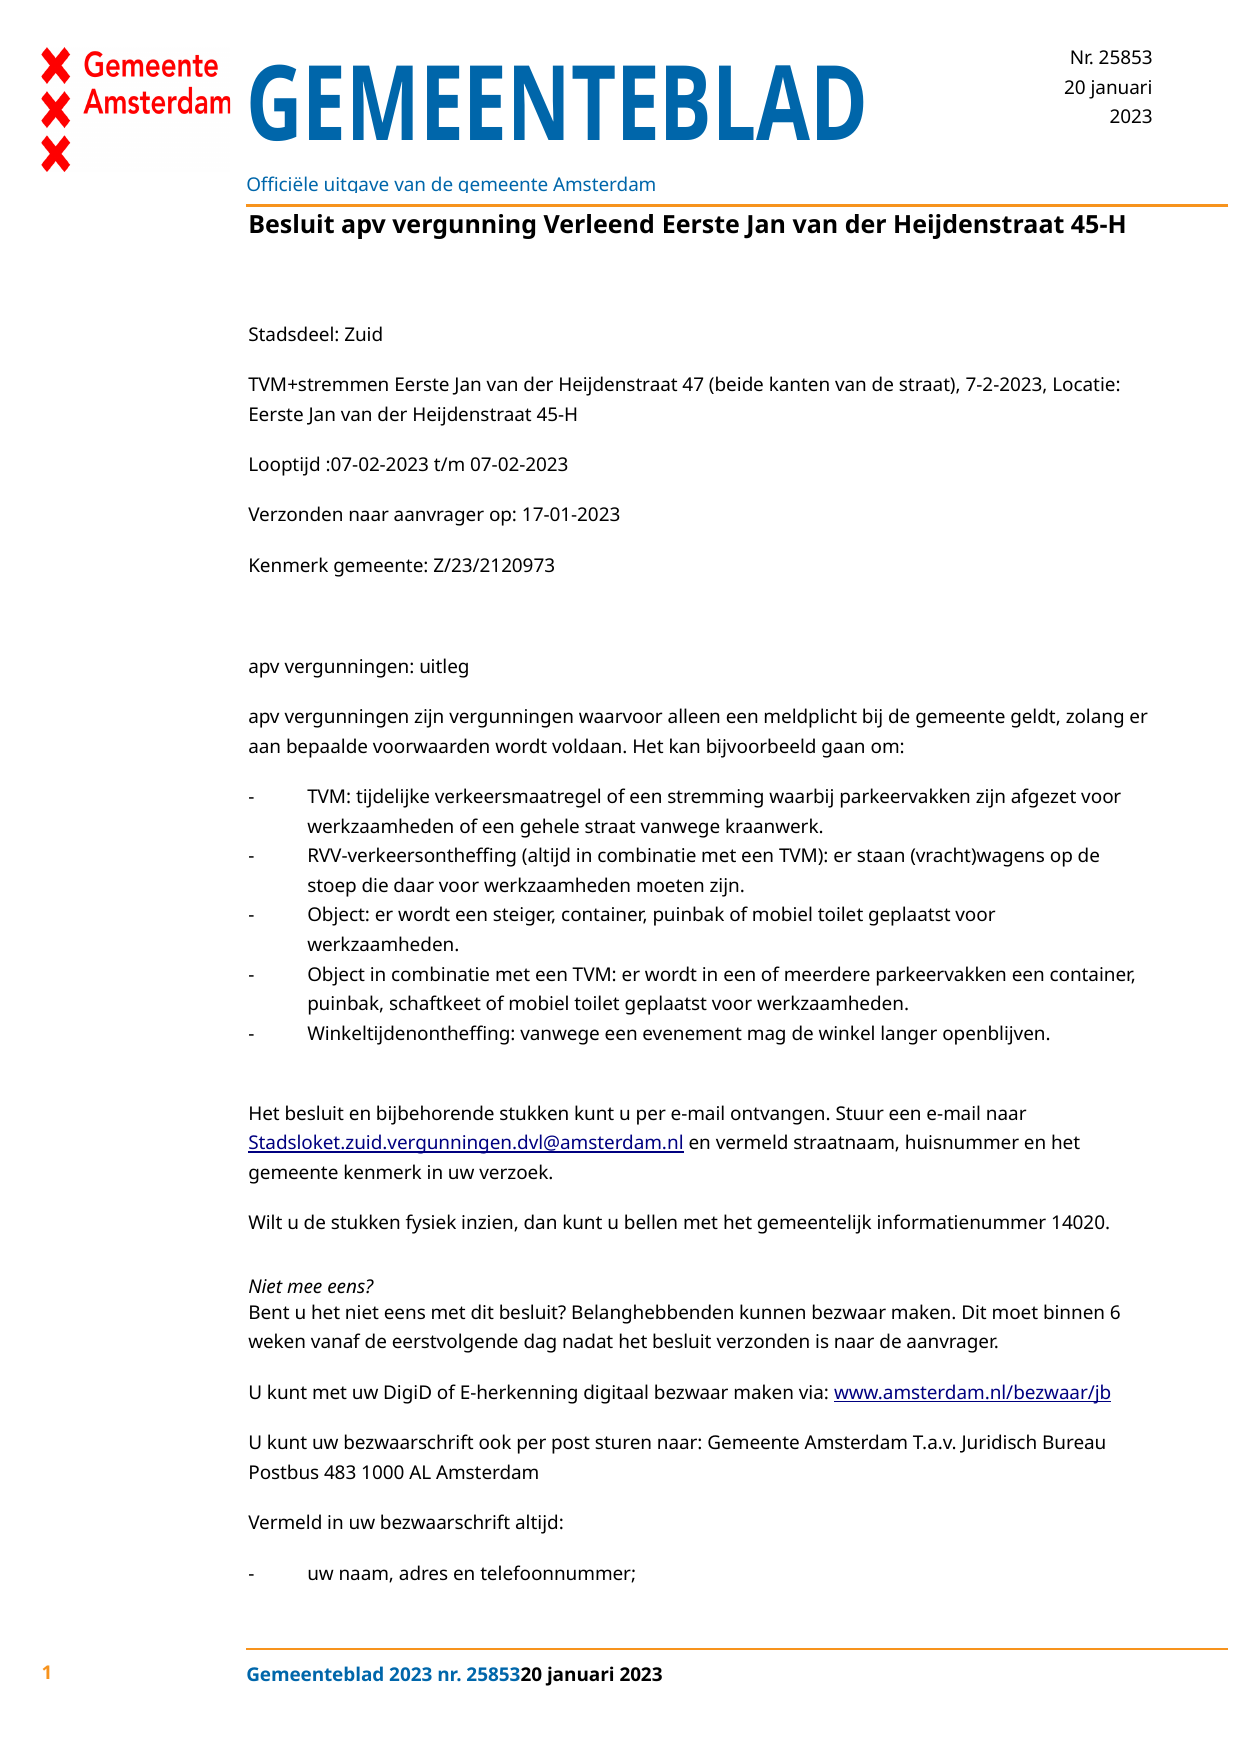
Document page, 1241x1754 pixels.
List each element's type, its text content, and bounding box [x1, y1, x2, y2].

text Looptijd :07-02-2023 t/m 07-02-2023 [248, 451, 1152, 477]
list Winkeltijdenontheffing: vanwege een evenement mag de winkel langer openblijven. [248, 1020, 1152, 1046]
text U kunt met uw DigiD of E-herkenning digitaal bezwaar maken via: www.amsterdam.nl/bezwaar/jb [248, 1379, 1152, 1405]
text Wilt u de stukken fysiek inzien, dan kunt u bellen met het gemeentelijk informatienummer 14020. [248, 1209, 1152, 1235]
text apv vergunningen: uitleg [248, 653, 1152, 678]
text Stadsdeel: Zuid [248, 321, 1152, 346]
text TVM+stremmen Eerste Jan van der Heijdenstraat 47 (beide kanten van de straat), 7-2-2023, Locatie: Eerste Jan van der Heijdenstraat 45-H [248, 371, 1152, 426]
text Het besluit en bijbehorende stukken kunt u per e-mail ontvangen. Stuur een e-mail naar Stadsloket.zuid.vergunningen.dvl@amsterdam.nl en vermeld straatnaam, huisnummer en het gemeente kenmerk in uw verzoek. [248, 1100, 1152, 1185]
text apv vergunningen zijn vergunningen waarvoor alleen een meldplicht bij de gemeente geldt, zolang er aan bepaalde voorwaarden wordt voldaan. Het kan bijvoorbeeld gaan om: [248, 703, 1152, 758]
list RVV-verkeersontheffing (altijd in combinatie met een TVM): er staan (vracht)wagens op de stoep die daar voor werkzaamheden moeten zijn. [248, 842, 1152, 898]
text Vermeld in uw bezwaarschrift altijd: [248, 1509, 1152, 1535]
text Besluit apv vergunning Verleend Eerste Jan van der Heijdenstraat 45-H [248, 207, 1152, 241]
list Object: er wordt een steiger, container, puinbak of mobiel toilet geplaatst voor werkzaamheden. [248, 902, 1152, 957]
text Kenmerk gemeente: Z/23/2120973 [248, 552, 1152, 578]
picture [41, 47, 231, 172]
text Niet mee eens? [248, 1273, 1152, 1299]
list Object in combinatie met een TVM: er wordt in een of meerdere parkeervakken een container, puinbak, schaftkeet of mobiel toilet geplaatst voor werkzaamheden. [248, 961, 1152, 1016]
text U kunt uw bezwaarschrift ook per post sturen naar: Gemeente Amsterdam T.a.v. Juridisch Bureau Postbus 483 1000 AL Amsterdam [248, 1429, 1152, 1485]
list uw naam, adres en telefoonnummer; [248, 1560, 1152, 1586]
text Verzonden naar aanvrager op: 17-01-2023 [248, 502, 1152, 527]
text Bent u het niet eens met dit besluit? Belanghebbenden kunnen bezwaar maken. Dit moet binnen 6 weken vanaf de eerstvolgende dag nadat het besluit verzonden is naar de aanvrager. [248, 1299, 1152, 1354]
list TVM: tijdelijke verkeersmaatregel of een stremming waarbij parkeervakken zijn afgezet voor werkzaamheden of een gehele straat vanwege kraanwerk. [248, 783, 1152, 838]
